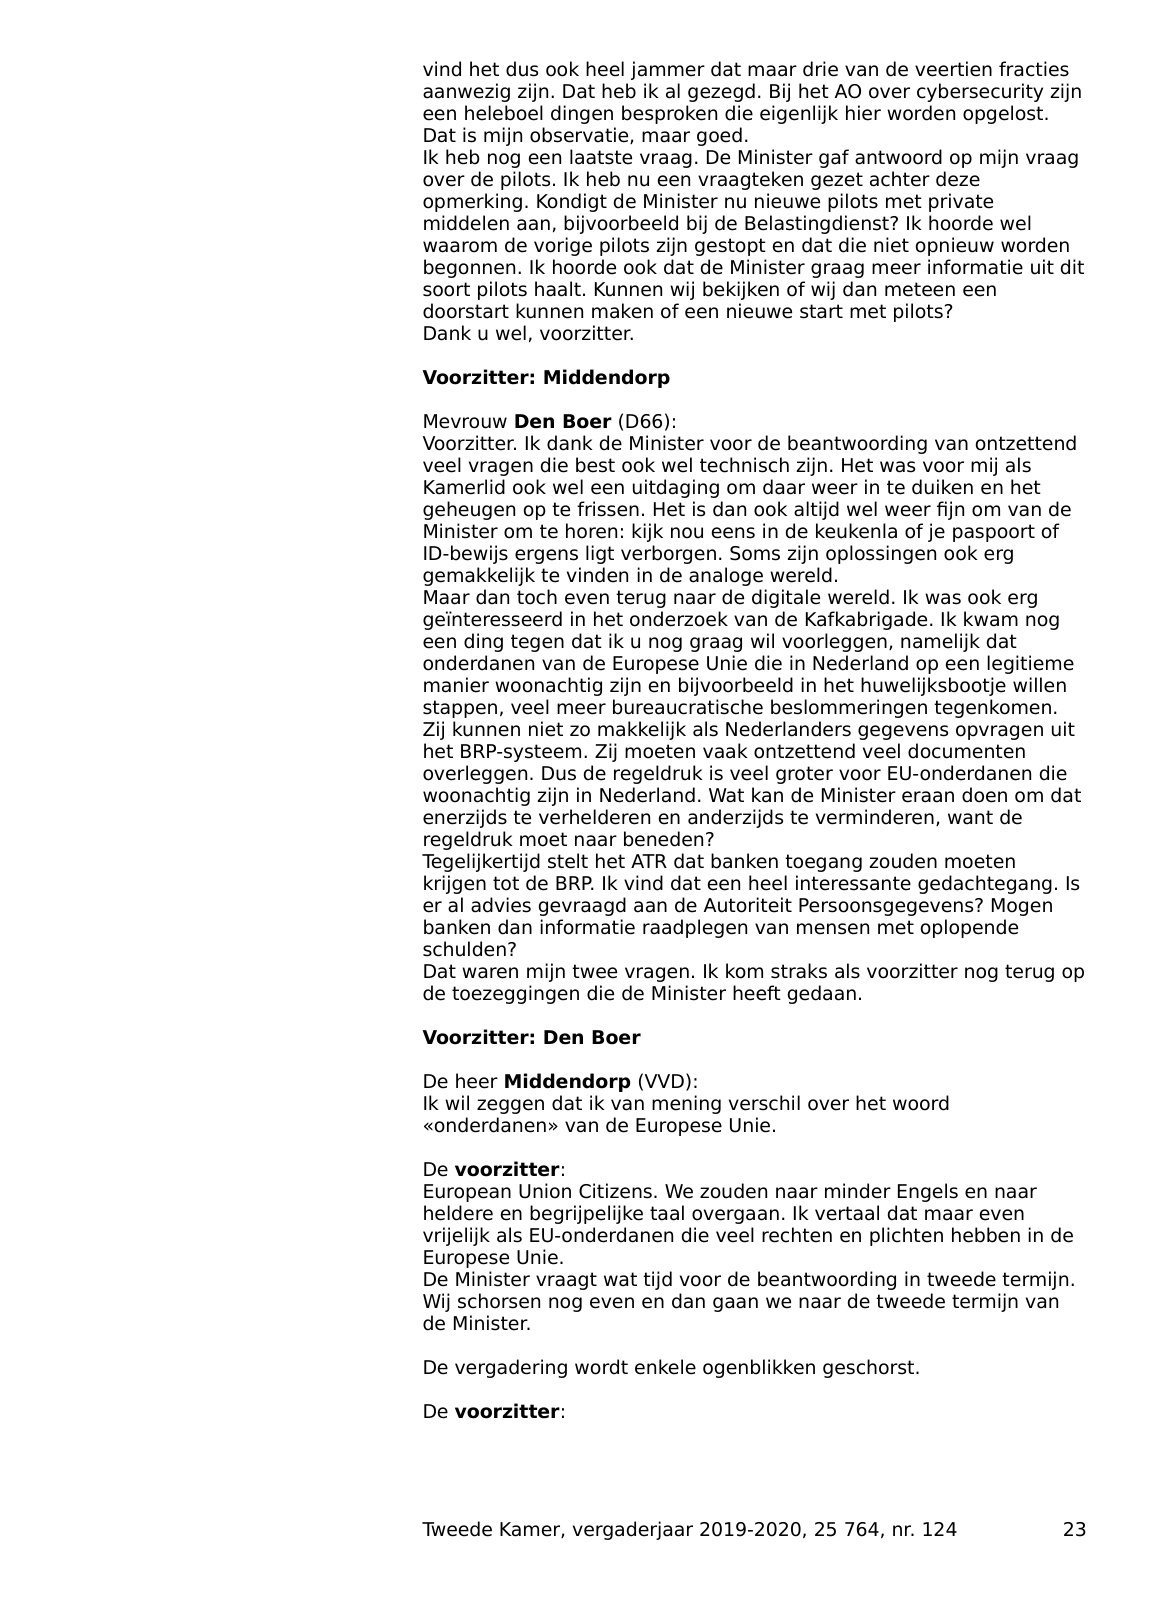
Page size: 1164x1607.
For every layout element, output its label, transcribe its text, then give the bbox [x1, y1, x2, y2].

text Ik heb nog een laatste vraag. De Minister gaf antwoord op mijn vraag over de pilots. Ik heb nu een vraagteken gezet achter deze opmerking. Kondigt de Minister nu nieuwe pilots met private middelen aan, bijvoorbeeld bij de Belastingdienst? Ik hoorde wel waarom de vorige pilots zijn gestopt en dat die niet opnieuw worden begonnen. Ik hoorde ook dat de Minister graag meer informatie uit dit soort pilots haalt. Kunnen wij bekijken of wij dan meteen een doorstart kunnen maken of een nieuwe start met pilots? [422, 147, 1087, 323]
text Tegelijkertijd stelt het ATR dat banken toegang zouden moeten krijgen tot de BRP. Ik vind dat een heel interessante gedachtegang. Is er al advies gevraagd aan de Autoriteit Persoonsgegevens? Mogen banken dan informatie raadplegen van mensen met oplopende schulden? [422, 851, 1087, 961]
text Dank u wel, voorzitter. [422, 323, 1087, 345]
text Ik wil zeggen dat ik van mening verschil over het woord «onderdanen» van de Europese Unie. [422, 1093, 1087, 1137]
text European Union Citizens. We zouden naar minder Engels en naar heldere en begrijpelijke taal overgaan. Ik vertaal dat maar even vrijelijk als EU-onderdanen die veel rechten en plichten hebben in de Europese Unie. [422, 1181, 1087, 1269]
text Dat waren mijn twee vragen. Ik kom straks als voorzitter nog terug op de toezeggingen die de Minister heeft gedaan. [422, 961, 1087, 1004]
text Maar dan toch even terug naar de digitale wereld. Ik was ook erg geïnteresseerd in het onderzoek van de Kafkabrigade. Ik kwam nog een ding tegen dat ik u nog graag wil voorleggen, namelijk dat onderdanen van de Europese Unie die in Nederland op een legitieme manier woonachtig zijn en bijvoorbeeld in het huwelijksbootje willen stappen, veel meer bureaucratische beslommeringen tegenkomen. Zij kunnen niet zo makkelijk als Nederlanders gegevens opvragen uit het BRP-systeem. Zij moeten vaak ontzettend veel documenten overleggen. Dus de regeldruk is veel groter voor EU-onderdanen die woonachtig zijn in Nederland. Wat kan de Minister eraan doen om dat enerzijds te verhelderen en anderzijds te verminderen, want de regeldruk moet naar beneden? [422, 587, 1087, 851]
text Mevrouw Den Boer (D66): [422, 411, 1087, 433]
subtitle Voorzitter: Middendorp [422, 367, 1087, 389]
subtitle Voorzitter: Den Boer [422, 1027, 1087, 1049]
text De heer Middendorp (VVD): [422, 1071, 1087, 1093]
text De voorzitter: [422, 1159, 1087, 1181]
text De vergadering wordt enkele ogenblikken geschorst. [422, 1357, 1087, 1379]
text Voorzitter. Ik dank de Minister voor de beantwoording van ontzettend veel vragen die best ook wel technisch zijn. Het was voor mij als Kamerlid ook wel een uitdaging om daar weer in te duiken en het geheugen op te frissen. Het is dan ook altijd wel weer fijn om van de Minister om te horen: kijk nou eens in de keukenla of je paspoort of ID-bewijs ergens ligt verborgen. Soms zijn oplossingen ook erg gemakkelijk te vinden in de analoge wereld. [422, 433, 1087, 587]
text vind het dus ook heel jammer dat maar drie van de veertien fracties aanwezig zijn. Dat heb ik al gezegd. Bij het AO over cybersecurity zijn een heleboel dingen besproken die eigenlijk hier worden opgelost. Dat is mijn observatie, maar goed. [422, 59, 1087, 147]
text De voorzitter: [422, 1401, 1087, 1423]
text De Minister vraagt wat tijd voor de beantwoording in tweede termijn. Wij schorsen nog even en dan gaan we naar de tweede termijn van de Minister. [422, 1269, 1087, 1335]
